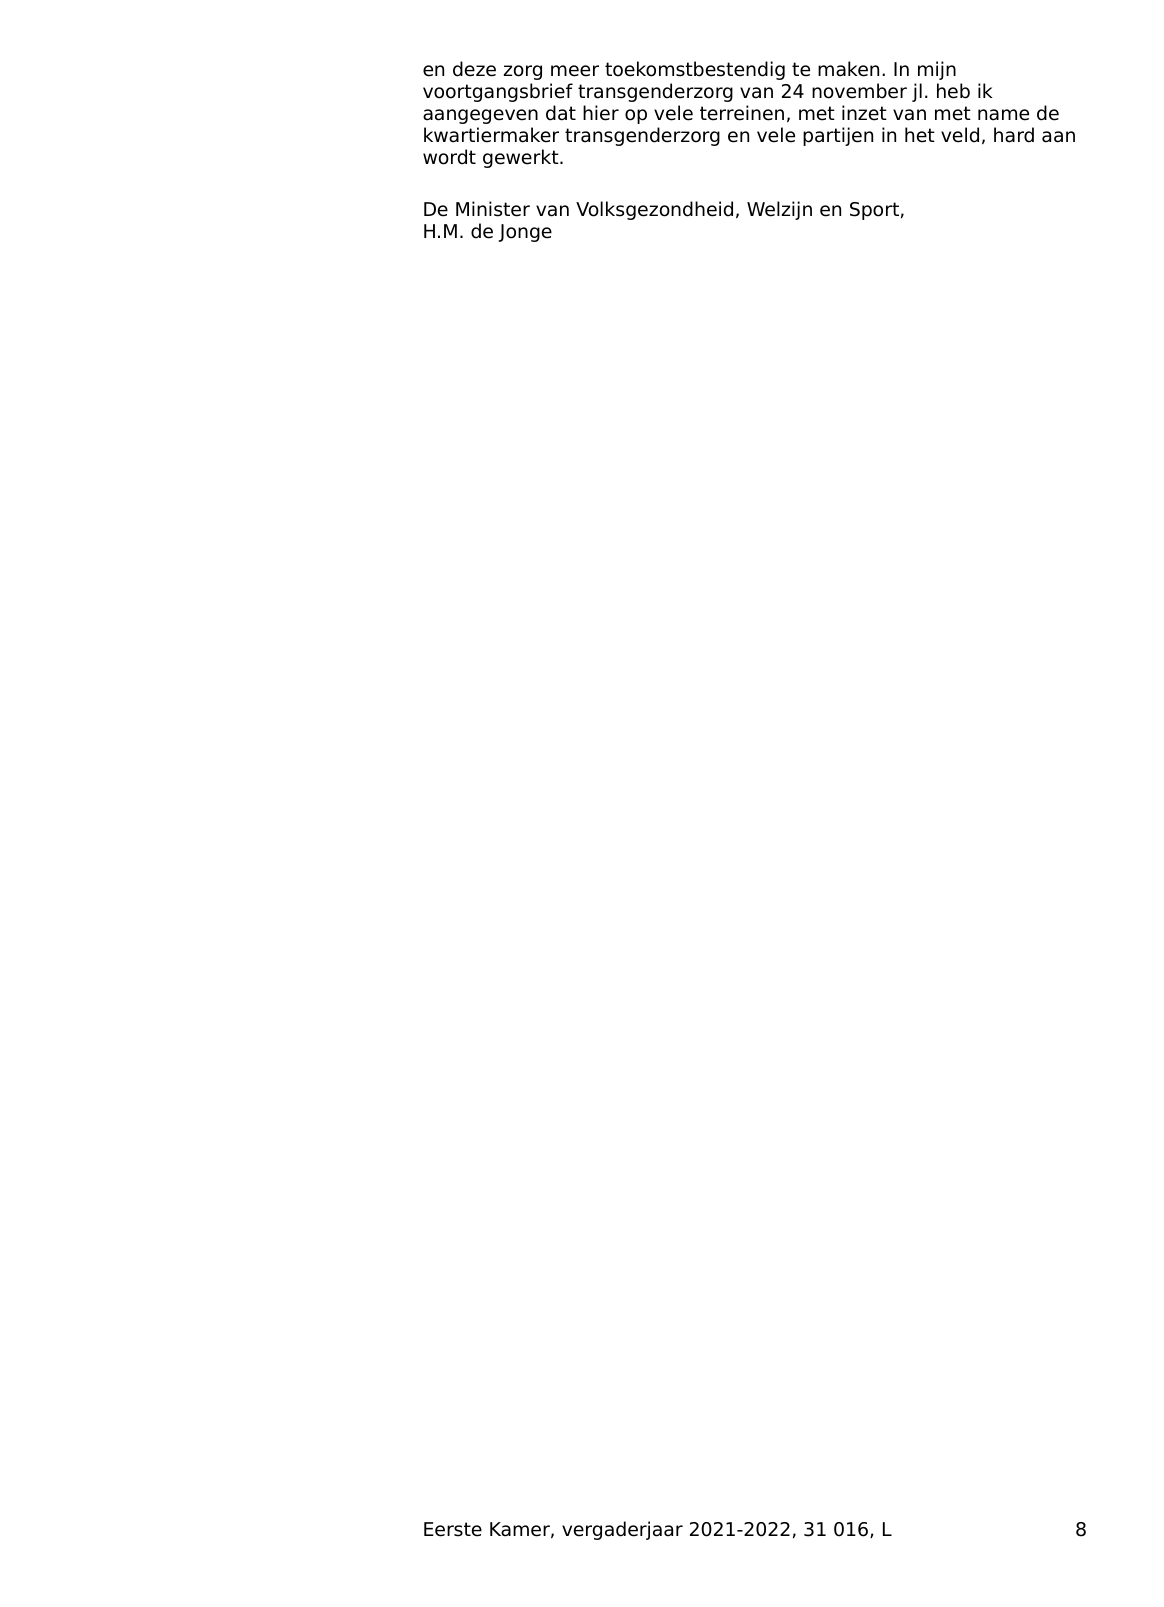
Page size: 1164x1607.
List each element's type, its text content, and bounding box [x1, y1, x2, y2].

text en deze zorg meer toekomstbestendig te maken. In mijn voortgangsbrief transgenderzorg van 24 november jl. heb ik aangegeven dat hier op vele terreinen, met inzet van met name de kwartiermaker transgenderzorg en vele partijen in het veld, hard aan wordt gewerkt. [422, 59, 1087, 169]
text De Minister van Volksgezondheid, Welzijn en Sport, H.M. de Jonge [422, 199, 1087, 243]
